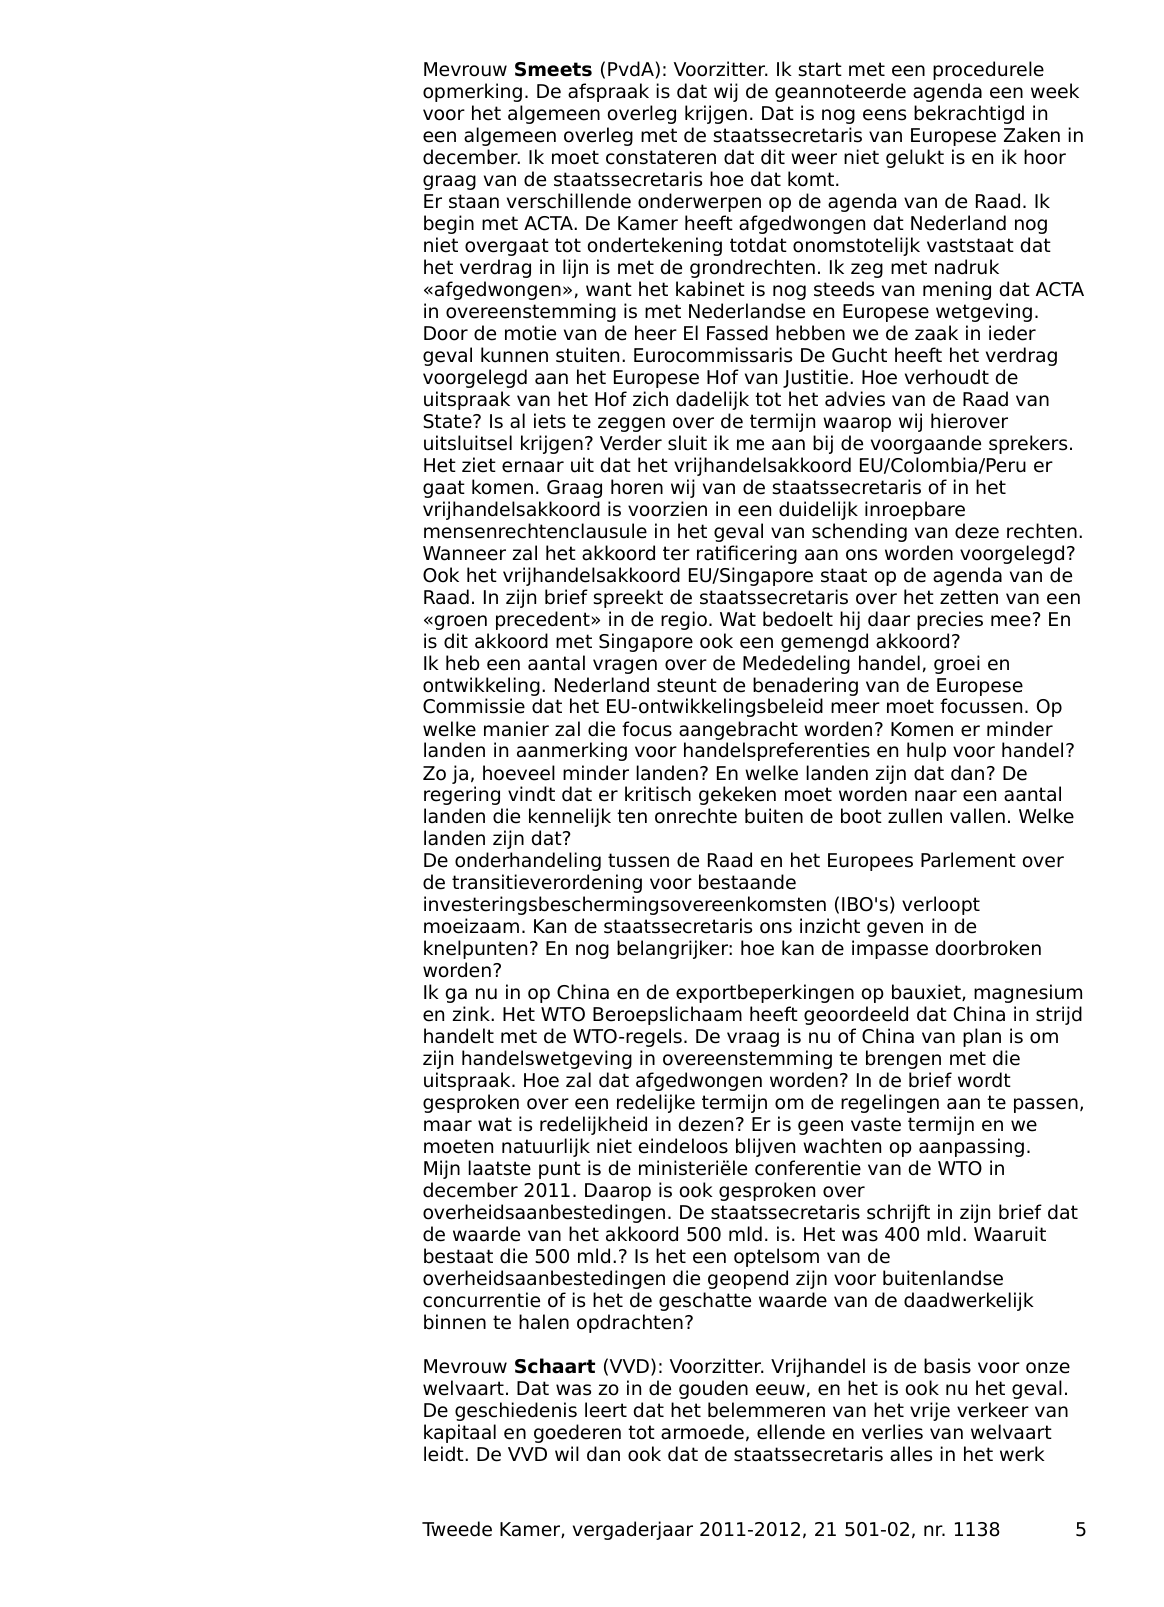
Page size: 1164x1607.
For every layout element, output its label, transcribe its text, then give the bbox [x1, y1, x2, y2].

text Mevrouw Smeets (PvdA): Voorzitter. Ik start met een procedurele opmerking. De afspraak is dat wij de geannoteerde agenda een week voor het algemeen overleg krijgen. Dat is nog eens bekrachtigd in een algemeen overleg met de staatssecretaris van Europese Zaken in december. Ik moet constateren dat dit weer niet gelukt is en ik hoor graag van de staatssecretaris hoe dat komt. [422, 59, 1087, 191]
text Ik ga nu in op China en de exportbeperkingen op bauxiet, magnesium en zink. Het WTO Beroepslichaam heeft geoordeeld dat China in strijd handelt met de WTO-regels. De vraag is nu of China van plan is om zijn handelswetgeving in overeenstemming te brengen met die uitspraak. Hoe zal dat afgedwongen worden? In de brief wordt gesproken over een redelijke termijn om de regelingen aan te passen, maar wat is redelijkheid in dezen? Er is geen vaste termijn en we moeten natuurlijk niet eindeloos blijven wachten op aanpassing. [422, 982, 1087, 1158]
text Mevrouw Schaart (VVD): Voorzitter. Vrijhandel is de basis voor onze welvaart. Dat was zo in de gouden eeuw, en het is ook nu het geval. De geschiedenis leert dat het belemmeren van het vrije verkeer van kapitaal en goederen tot armoede, ellende en verlies van welvaart leidt. De VVD wil dan ook dat de staatssecretaris alles in het werk [422, 1356, 1087, 1466]
text Het ziet ernaar uit dat het vrijhandelsakkoord EU/Colombia/Peru er gaat komen. Graag horen wij van de staatssecretaris of in het vrijhandelsakkoord is voorzien in een duidelijk inroepbare mensenrechtenclausule in het geval van schending van deze rechten. Wanneer zal het akkoord ter ratificering aan ons worden voorgelegd? [422, 455, 1087, 564]
text Mijn laatste punt is de ministeriële conferentie van de WTO in december 2011. Daarop is ook gesproken over overheidsaanbestedingen. De staatssecretaris schrijft in zijn brief dat de waarde van het akkoord 500 mld. is. Het was 400 mld. Waaruit bestaat die 500 mld.? Is het een optelsom van de overheidsaanbestedingen die geopend zijn voor buitenlandse concurrentie of is het de geschatte waarde van de daadwerkelijk binnen te halen opdrachten? [422, 1158, 1087, 1334]
text De onderhandeling tussen de Raad en het Europees Parlement over de transitieverordening voor bestaande investeringsbeschermingsovereenkomsten (IBO's) verloopt moeizaam. Kan de staatssecretaris ons inzicht geven in de knelpunten? En nog belangrijker: hoe kan de impasse doorbroken worden? [422, 850, 1087, 982]
text Er staan verschillende onderwerpen op de agenda van de Raad. Ik begin met ACTA. De Kamer heeft afgedwongen dat Nederland nog niet overgaat tot ondertekening totdat onomstotelijk vaststaat dat het verdrag in lijn is met de grondrechten. Ik zeg met nadruk «afgedwongen», want het kabinet is nog steeds van mening dat ACTA in overeenstemming is met Nederlandse en Europese wetgeving. Door de motie van de heer El Fassed hebben we de zaak in ieder geval kunnen stuiten. Eurocommissaris De Gucht heeft het verdrag voorgelegd aan het Europese Hof van Justitie. Hoe verhoudt de uitspraak van het Hof zich dadelijk tot het advies van de Raad van State? Is al iets te zeggen over de termijn waarop wij hierover uitsluitsel krijgen? Verder sluit ik me aan bij de voorgaande sprekers. [422, 191, 1087, 455]
text Ook het vrijhandelsakkoord EU/Singapore staat op de agenda van de Raad. In zijn brief spreekt de staatssecretaris over het zetten van een «groen precedent» in de regio. Wat bedoelt hij daar precies mee? En is dit akkoord met Singapore ook een gemengd akkoord? [422, 564, 1087, 652]
text Ik heb een aantal vragen over de Mededeling handel, groei en ontwikkeling. Nederland steunt de benadering van de Europese Commissie dat het EU-ontwikkelingsbeleid meer moet focussen. Op welke manier zal die focus aangebracht worden? Komen er minder landen in aanmerking voor handelspreferenties en hulp voor handel? Zo ja, hoeveel minder landen? En welke landen zijn dat dan? De regering vindt dat er kritisch gekeken moet worden naar een aantal landen die kennelijk ten onrechte buiten de boot zullen vallen. Welke landen zijn dat? [422, 652, 1087, 850]
